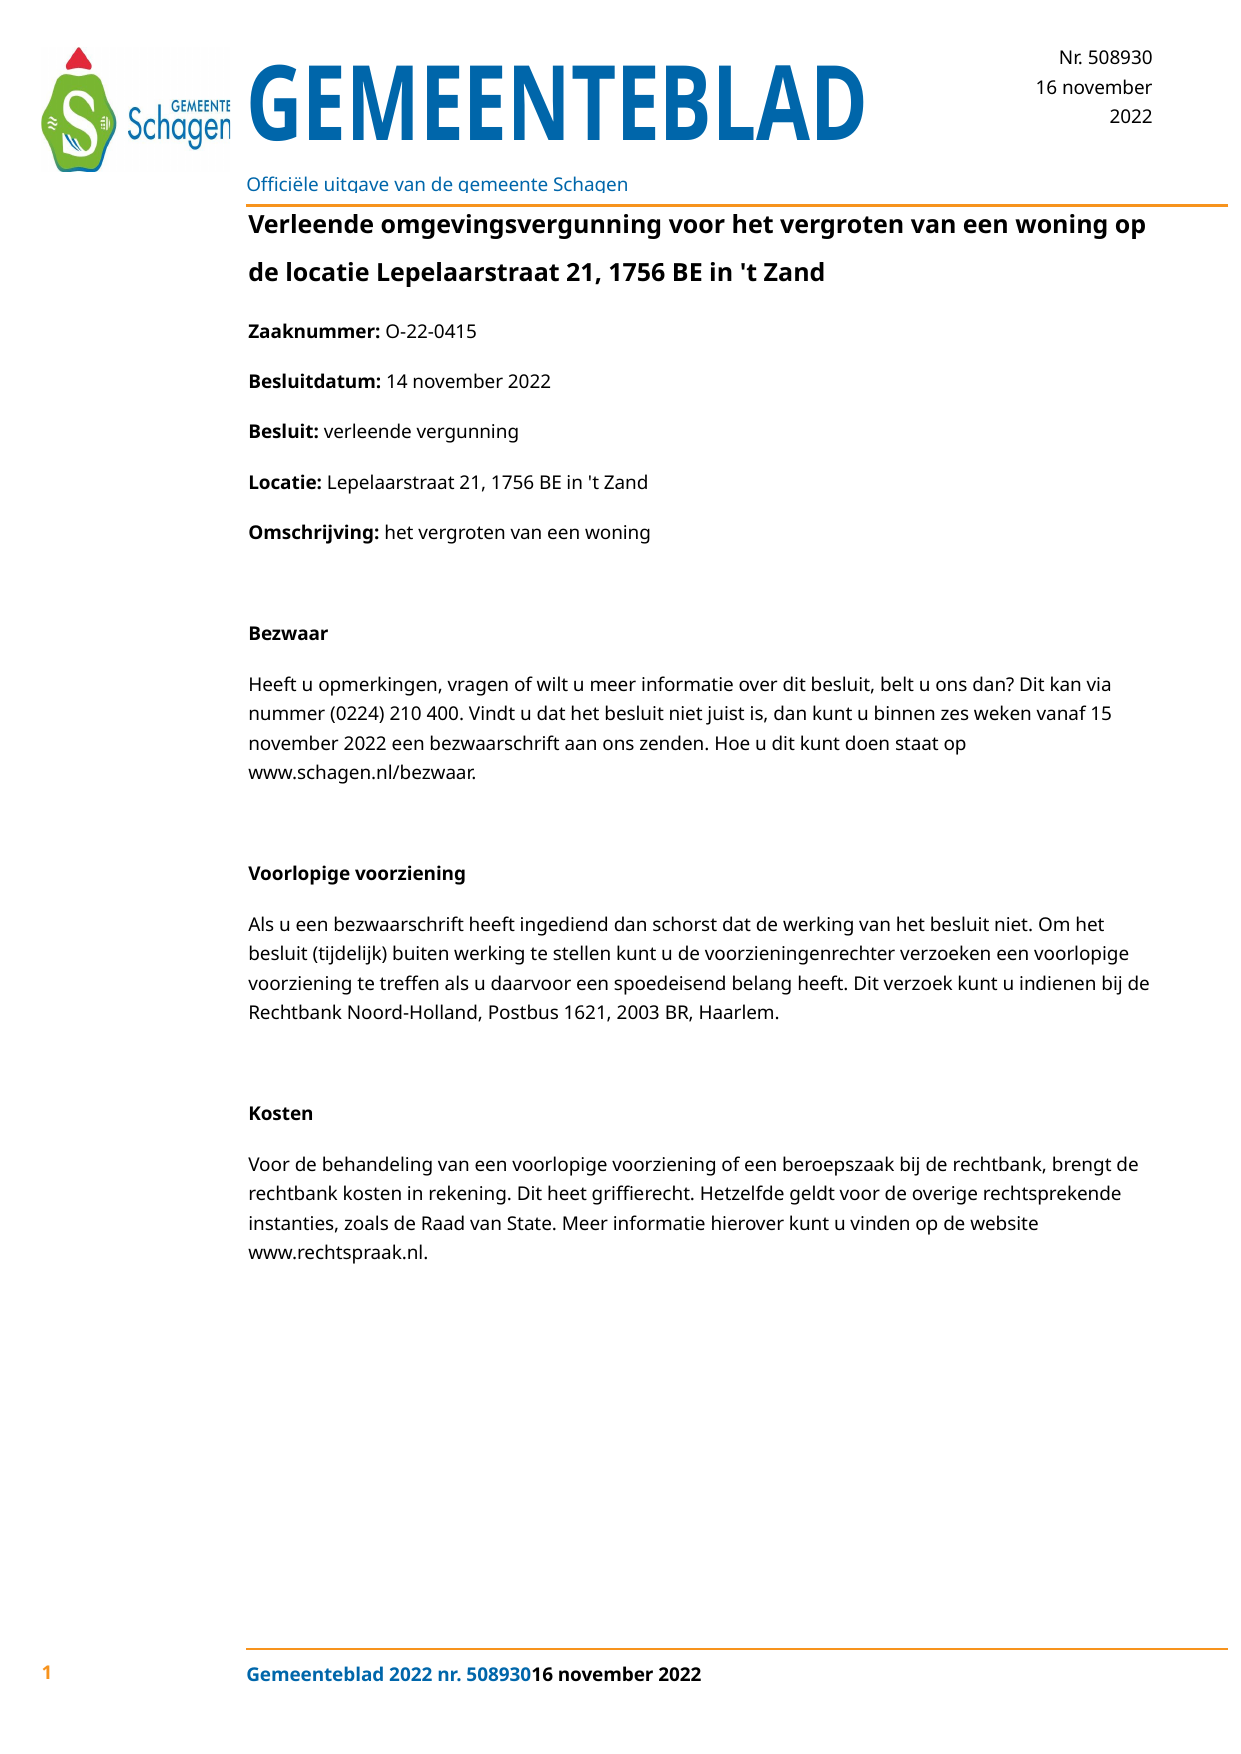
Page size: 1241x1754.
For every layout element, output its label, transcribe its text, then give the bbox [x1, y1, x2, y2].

text Verleende omgevingsvergunning voor het vergroten van een woning op de locatie Lepelaarstraat 21, 1756 BE in 't Zand [248, 207, 1152, 288]
text Omschrijving: het vergroten van een woning [248, 519, 1152, 545]
text Besluit: verleende vergunning [248, 419, 1152, 444]
text Heeft u opmerkingen, vragen of wilt u meer informatie over dit besluit, belt u ons dan? Dit kan via nummer (0224) 210 400. Vindt u dat het besluit niet juist is, dan kunt u binnen zes weken vanaf 15 november 2022 een bezwaarschrift aan ons zenden. Hoe u dit kunt doen staat op www.schagen.nl/bezwaar. [248, 671, 1152, 785]
text Kosten [248, 1100, 1152, 1126]
text Als u een bezwaarschrift heeft ingediend dan schorst dat de werking van het besluit niet. Om het besluit (tijdelijk) buiten werking te stellen kunt u de voorzieningenrechter verzoeken een voorlopige voorziening te treffen als u daarvoor een spoedeisend belang heeft. Dit verzoek kunt u indienen bij de Rechtbank Noord-Holland, Postbus 1621, 2003 BR, Haarlem. [248, 911, 1152, 1025]
text Zaaknummer: O-22-0415 [248, 318, 1152, 344]
text Voor de behandeling van een voorlopige voorziening of een beroepszaak bij de rechtbank, brengt de rechtbank kosten in rekening. Dit heet griffierecht. Hetzelfde geldt voor de overige rechtsprekende instanties, zoals de Raad van State. Meer informatie hierover kunt u vinden op de website www.rechtspraak.nl. [248, 1151, 1152, 1265]
text Bezwaar [248, 620, 1152, 646]
text Locatie: Lepelaarstraat 21, 1756 BE in 't Zand [248, 469, 1152, 495]
text Besluitdatum: 14 november 2022 [248, 368, 1152, 394]
text Voorlopige voorziening [248, 860, 1152, 886]
picture [41, 47, 231, 172]
